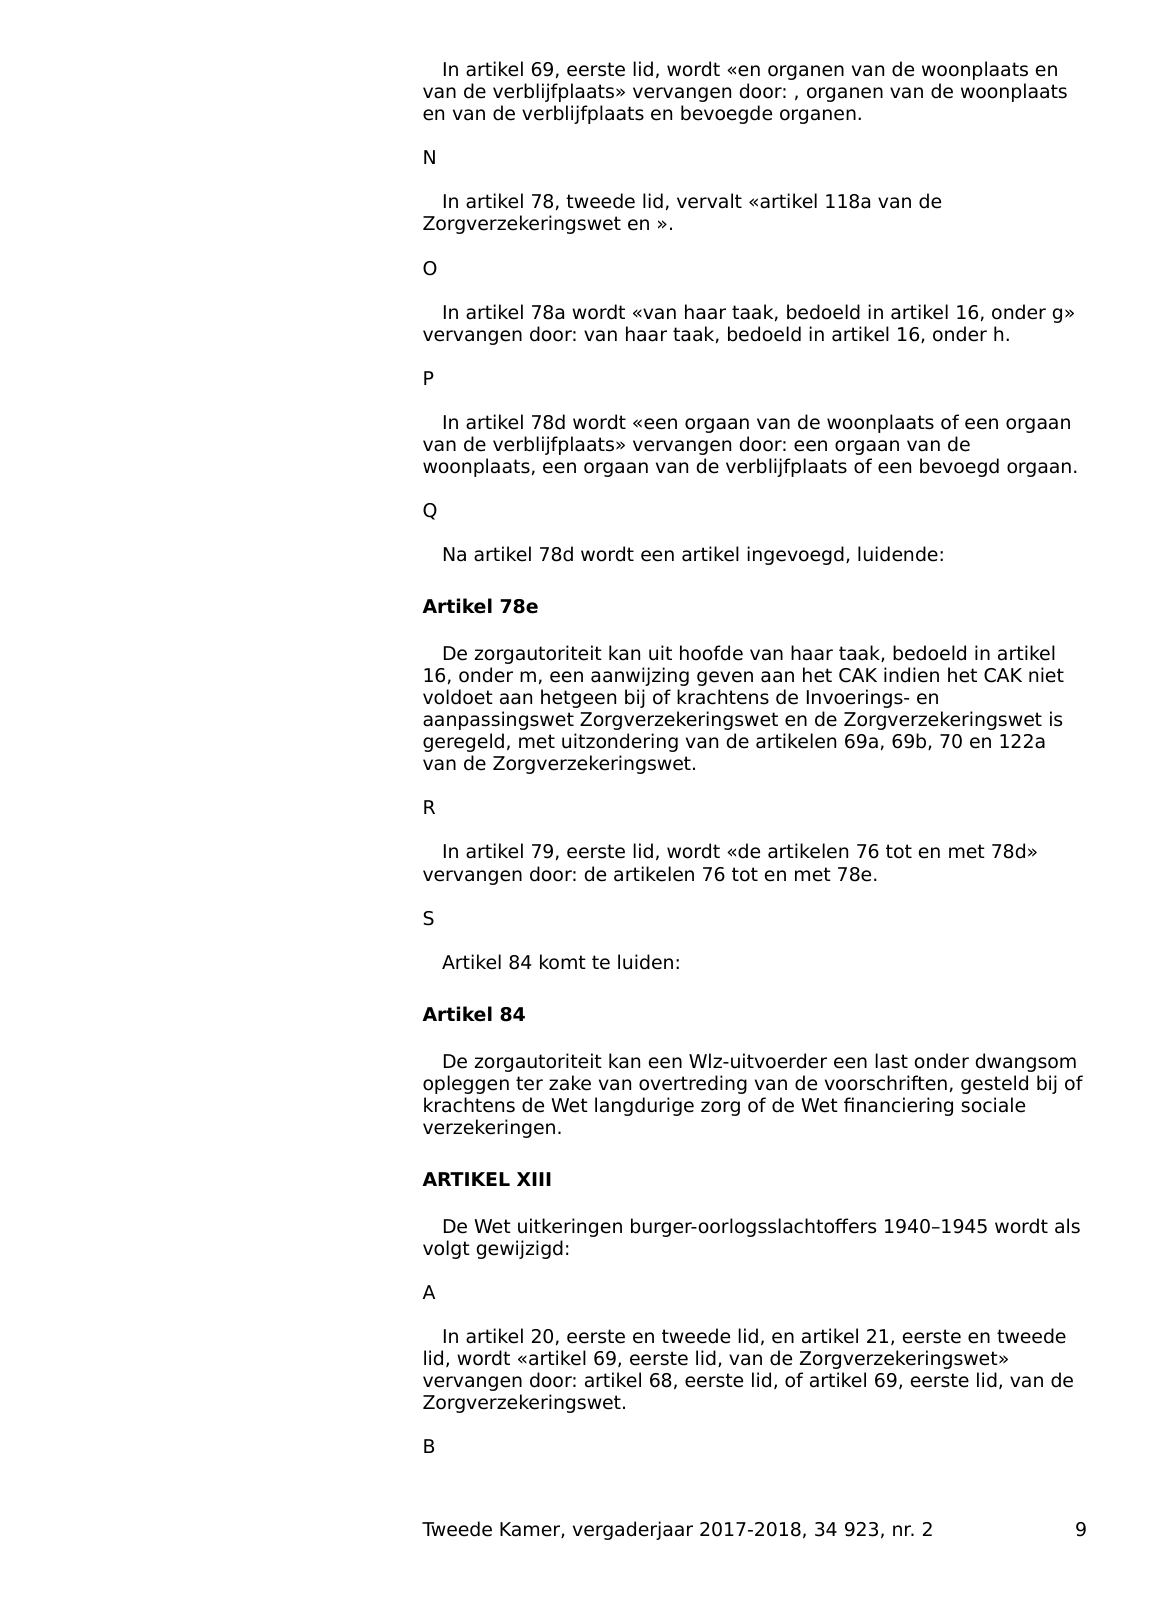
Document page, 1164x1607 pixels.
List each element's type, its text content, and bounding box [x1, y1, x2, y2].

text Artikel 84 komt te luiden: [422, 952, 1087, 974]
text B [422, 1436, 1087, 1458]
text In artikel 79, eerste lid, wordt «de artikelen 76 tot en met 78d» vervangen door: de artikelen 76 tot en met 78e. [422, 841, 1087, 885]
text A [422, 1282, 1087, 1304]
text Na artikel 78d wordt een artikel ingevoegd, luidende: [422, 544, 1087, 566]
text N [422, 147, 1087, 169]
text P [422, 368, 1087, 390]
text In artikel 78d wordt «een orgaan van de woonplaats of een orgaan van de verblijfplaats» vervangen door: een orgaan van de woonplaats, een orgaan van de verblijfplaats of een bevoegd orgaan. [422, 412, 1087, 478]
text De Wet uitkeringen burger-oorlogsslachtoffers 1940–1945 wordt als volgt gewijzigd: [422, 1216, 1087, 1259]
text O [422, 257, 1087, 279]
subtitle ARTIKEL XIII [422, 1169, 1087, 1191]
text In artikel 20, eerste en tweede lid, en artikel 21, eerste en tweede lid, wordt «artikel 69, eerste lid, van de Zorgverzekeringswet» vervangen door: artikel 68, eerste lid, of artikel 69, eerste lid, van de Zorgverzekeringswet. [422, 1326, 1087, 1414]
text Q [422, 500, 1087, 522]
text R [422, 797, 1087, 819]
text In artikel 78a wordt «van haar taak, bedoeld in artikel 16, onder g» vervangen door: van haar taak, bedoeld in artikel 16, onder h. [422, 302, 1087, 346]
text S [422, 908, 1087, 929]
text De zorgautoriteit kan uit hoofde van haar taak, bedoeld in artikel 16, onder m, een aanwijzing geven aan het CAK indien het CAK niet voldoet aan hetgeen bij of krachtens de Invoerings- en aanpassingswet Zorgverzekeringswet en de Zorgverzekeringswet is geregeld, met uitzondering van de artikelen 69a, 69b, 70 en 122a van de Zorgverzekeringswet. [422, 643, 1087, 775]
text In artikel 78, tweede lid, vervalt «artikel 118a van de Zorgverzekeringswet en ». [422, 191, 1087, 235]
subtitle Artikel 84 [422, 1004, 1087, 1026]
text In artikel 69, eerste lid, wordt «en organen van de woonplaats en van de verblijfplaats» vervangen door: , organen van de woonplaats en van de verblijfplaats en bevoegde organen. [422, 59, 1087, 125]
subtitle Artikel 78e [422, 596, 1087, 618]
text De zorgautoriteit kan een Wlz-uitvoerder een last onder dwangsom opleggen ter zake van overtreding van de voorschriften, gesteld bij of krachtens de Wet langdurige zorg of de Wet financiering sociale verzekeringen. [422, 1051, 1087, 1139]
